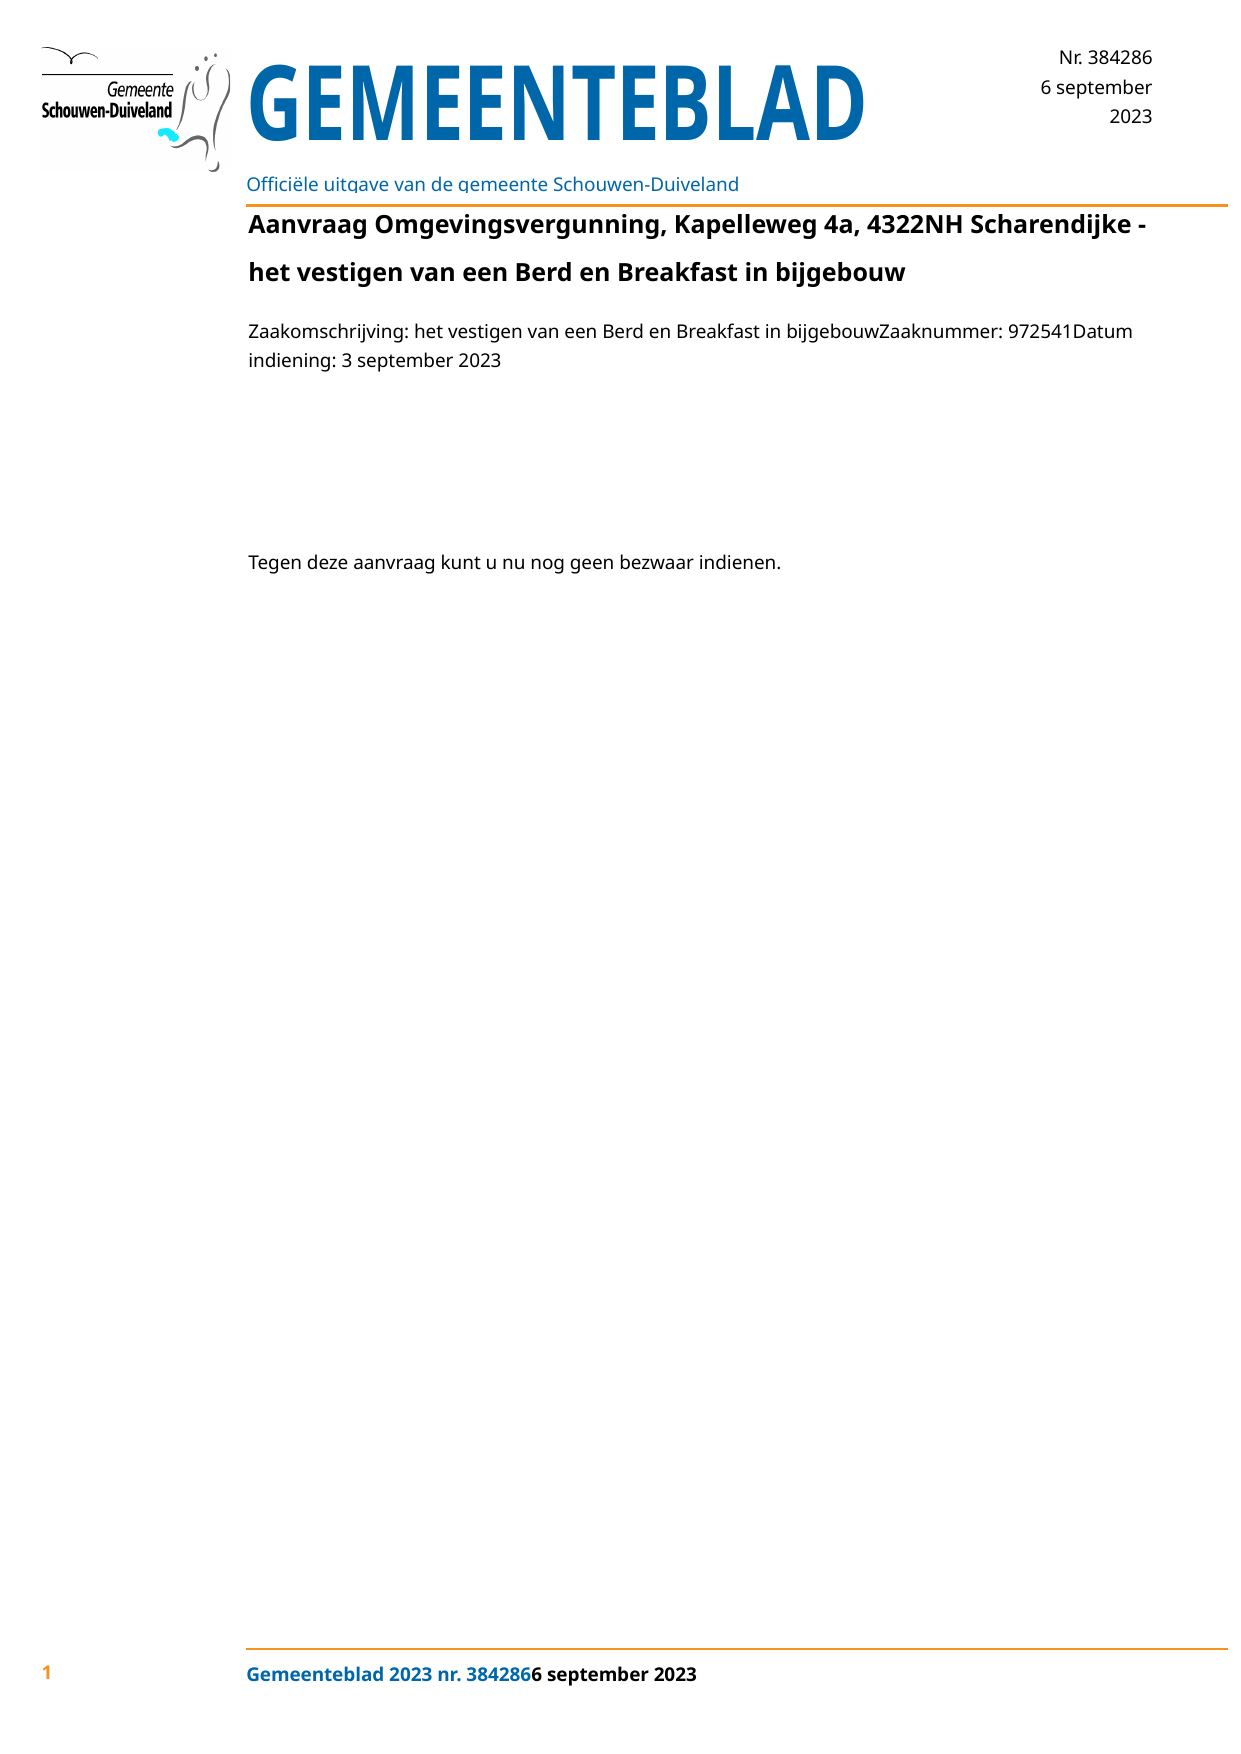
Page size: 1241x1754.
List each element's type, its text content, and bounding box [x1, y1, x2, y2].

text Zaakomschrijving: het vestigen van een Berd en Breakfast in bijgebouwZaaknummer: 972541Datum indiening: 3 september 2023 [248, 318, 1152, 373]
text Aanvraag Omgevingsvergunning, Kapelleweg 4a, 4322NH Scharendijke - het vestigen van een Berd en Breakfast in bijgebouw [248, 207, 1152, 288]
text Tegen deze aanvraag kunt u nu nog geen bezwaar indienen. [248, 549, 1152, 575]
picture [41, 47, 231, 172]
